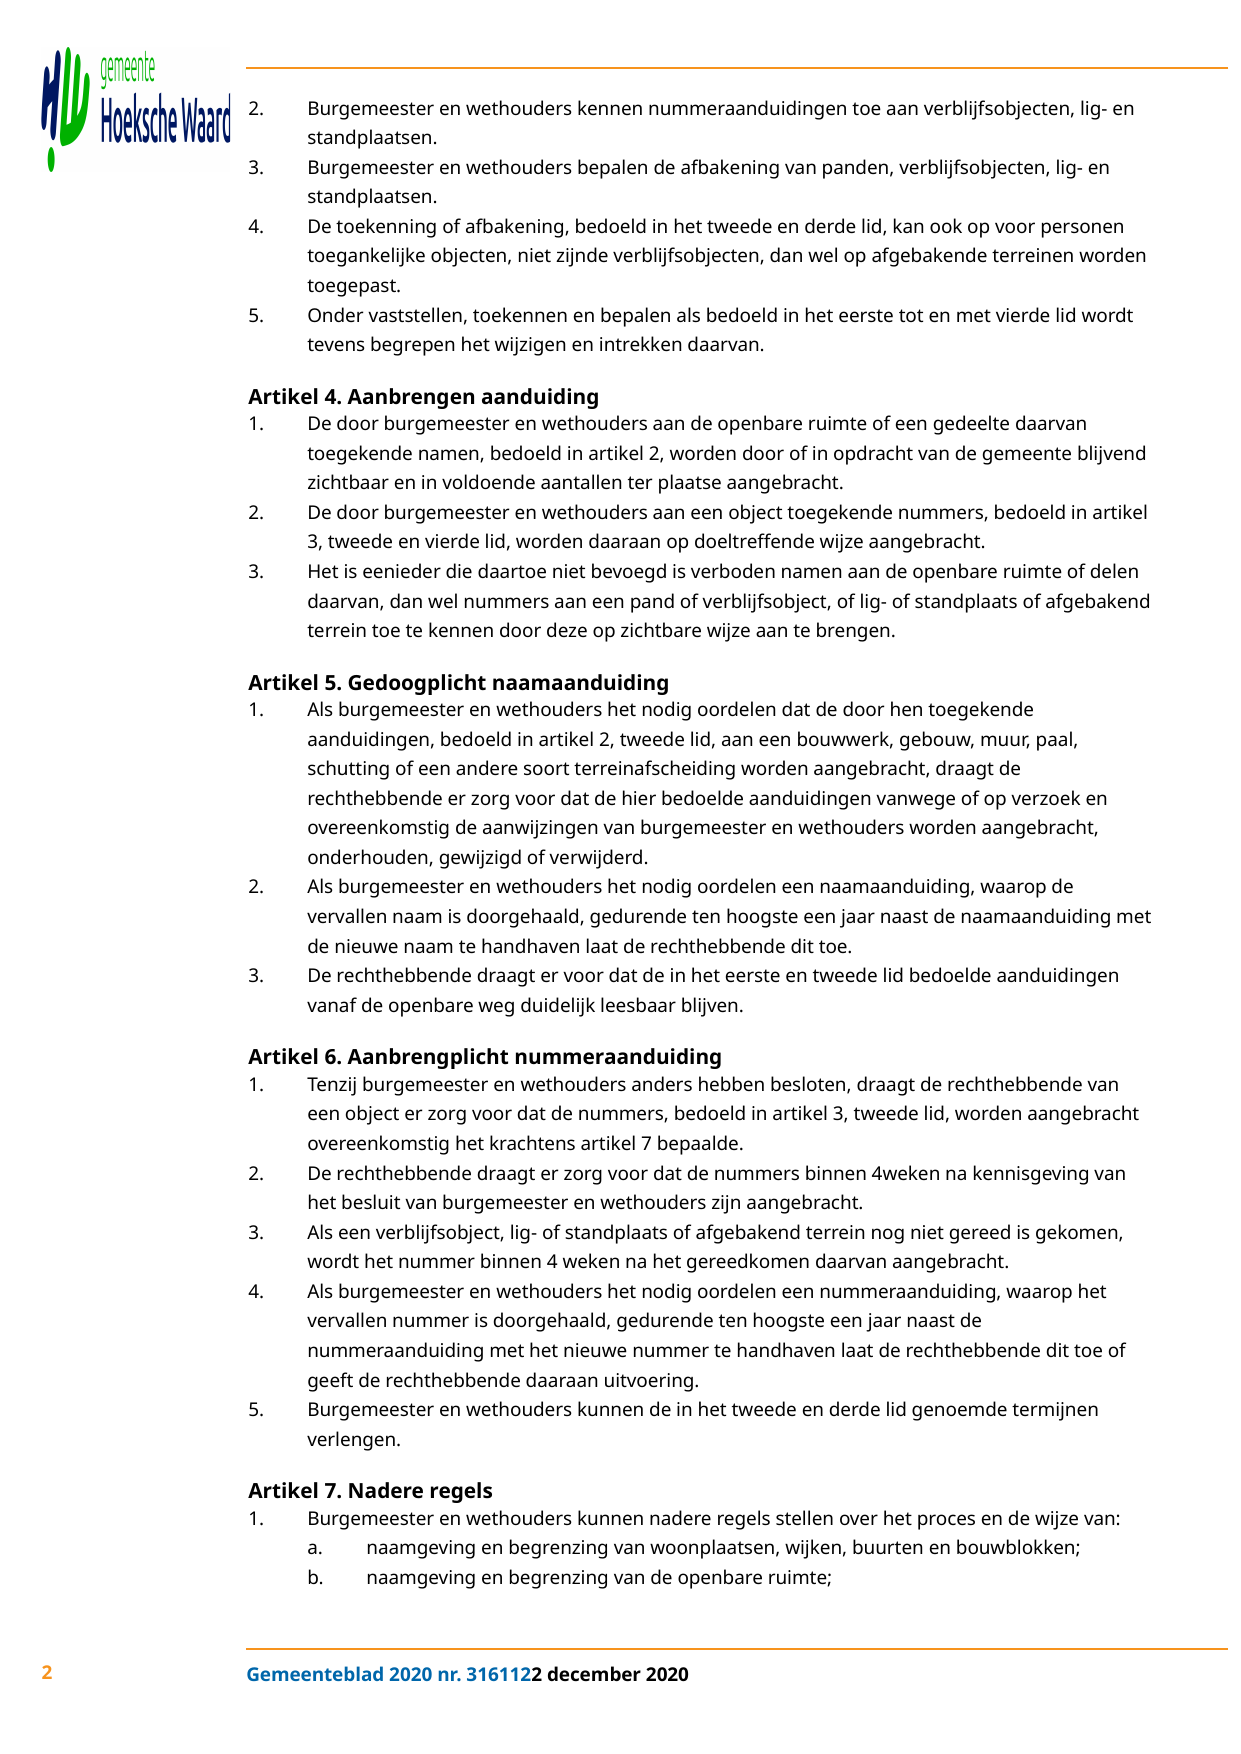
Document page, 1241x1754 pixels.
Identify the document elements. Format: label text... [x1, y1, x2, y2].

list Tenzij burgemeester en wethouders anders hebben besloten, draagt de rechthebbende van een object er zorg voor dat de nummers, bedoeld in artikel 3, tweede lid, worden aangebracht overeenkomstig het krachtens artikel 7 bepaalde. [248, 1071, 1152, 1156]
list Burgemeester en wethouders kunnen nadere regels stellen over het proces en de wijze van: [248, 1505, 1152, 1531]
list Het is eenieder die daartoe niet bevoegd is verboden namen aan de openbare ruimte of delen daarvan, dan wel nummers aan een pand of verblijfsobject, of lig- of standplaats of afgebakend terrein toe te kennen door deze op zichtbare wijze aan te brengen. [248, 558, 1152, 643]
list Als burgemeester en wethouders het nodig oordelen dat de door hen toegekende aanduidingen, bedoeld in artikel 2, tweede lid, aan een bouwwerk, gebouw, muur, paal, schutting of een andere soort terreinafscheiding worden aangebracht, draagt de rechthebbende er zorg voor dat de hier bedoelde aanduidingen vanwege of op verzoek en overeenkomstig de aanwijzingen van burgemeester en wethouders worden aangebracht, onderhouden, gewijzigd of verwijderd. [248, 696, 1152, 870]
text Artikel 5. Gedoogplicht naamaanduiding [248, 668, 1152, 696]
text Artikel 4. Aanbrengen aanduiding [248, 382, 1152, 410]
list De door burgemeester en wethouders aan de openbare ruimte of een gedeelte daarvan toegekende namen, bedoeld in artikel 2, worden door of in opdracht van de gemeente blijvend zichtbaar en in voldoende aantallen ter plaatse aangebracht. [248, 410, 1152, 495]
list naamgeving en begrenzing van woonplaatsen, wijken, buurten en bouwblokken; [307, 1534, 1152, 1560]
list Burgemeester en wethouders bepalen de afbakening van panden, verblijfsobjecten, lig- en standplaatsen. [248, 154, 1152, 209]
picture [41, 47, 231, 172]
list Als burgemeester en wethouders het nodig oordelen een naamaanduiding, waarop de vervallen naam is doorgehaald, gedurende ten hoogste een jaar naast de naamaanduiding met de nieuwe naam te handhaven laat de rechthebbende dit toe. [248, 874, 1152, 959]
list Als een verblijfsobject, lig- of standplaats of afgebakend terrein nog niet gereed is gekomen, wordt het nummer binnen 4 weken na het gereedkomen daarvan aangebracht. [248, 1219, 1152, 1274]
list Burgemeester en wethouders kunnen de in het tweede en derde lid genoemde termijnen verlengen. [248, 1396, 1152, 1452]
list Als burgemeester en wethouders het nodig oordelen een nummeraanduiding, waarop het vervallen nummer is doorgehaald, gedurende ten hoogste een jaar naast de nummeraanduiding met het nieuwe nummer te handhaven laat de rechthebbende dit toe of geeft de rechthebbende daaraan uitvoering. [248, 1278, 1152, 1392]
text Artikel 7. Nadere regels [248, 1476, 1152, 1505]
list De rechthebbende draagt er voor dat de in het eerste en tweede lid bedoelde aanduidingen vanaf de openbare weg duidelijk leesbaar blijven. [248, 962, 1152, 1018]
list De rechthebbende draagt er zorg voor dat de nummers binnen 4weken na kennisgeving van het besluit van burgemeester en wethouders zijn aangebracht. [248, 1160, 1152, 1215]
list Burgemeester en wethouders kennen nummeraanduidingen toe aan verblijfsobjecten, lig- en standplaatsen. [248, 95, 1152, 150]
list De door burgemeester en wethouders aan een object toegekende nummers, bedoeld in artikel 3, tweede en vierde lid, worden daaraan op doeltreffende wijze aangebracht. [248, 499, 1152, 554]
list Onder vaststellen, toekennen en bepalen als bedoeld in het eerste tot en met vierde lid wordt tevens begrepen het wijzigen en intrekken daarvan. [248, 302, 1152, 357]
list De toekenning of afbakening, bedoeld in het tweede en derde lid, kan ook op voor personen toegankelijke objecten, niet zijnde verblijfsobjecten, dan wel op afgebakende terreinen worden toegepast. [248, 213, 1152, 298]
text Artikel 6. Aanbrengplicht nummeraanduiding [248, 1042, 1152, 1071]
list naamgeving en begrenzing van de openbare ruimte; [307, 1564, 1152, 1590]
